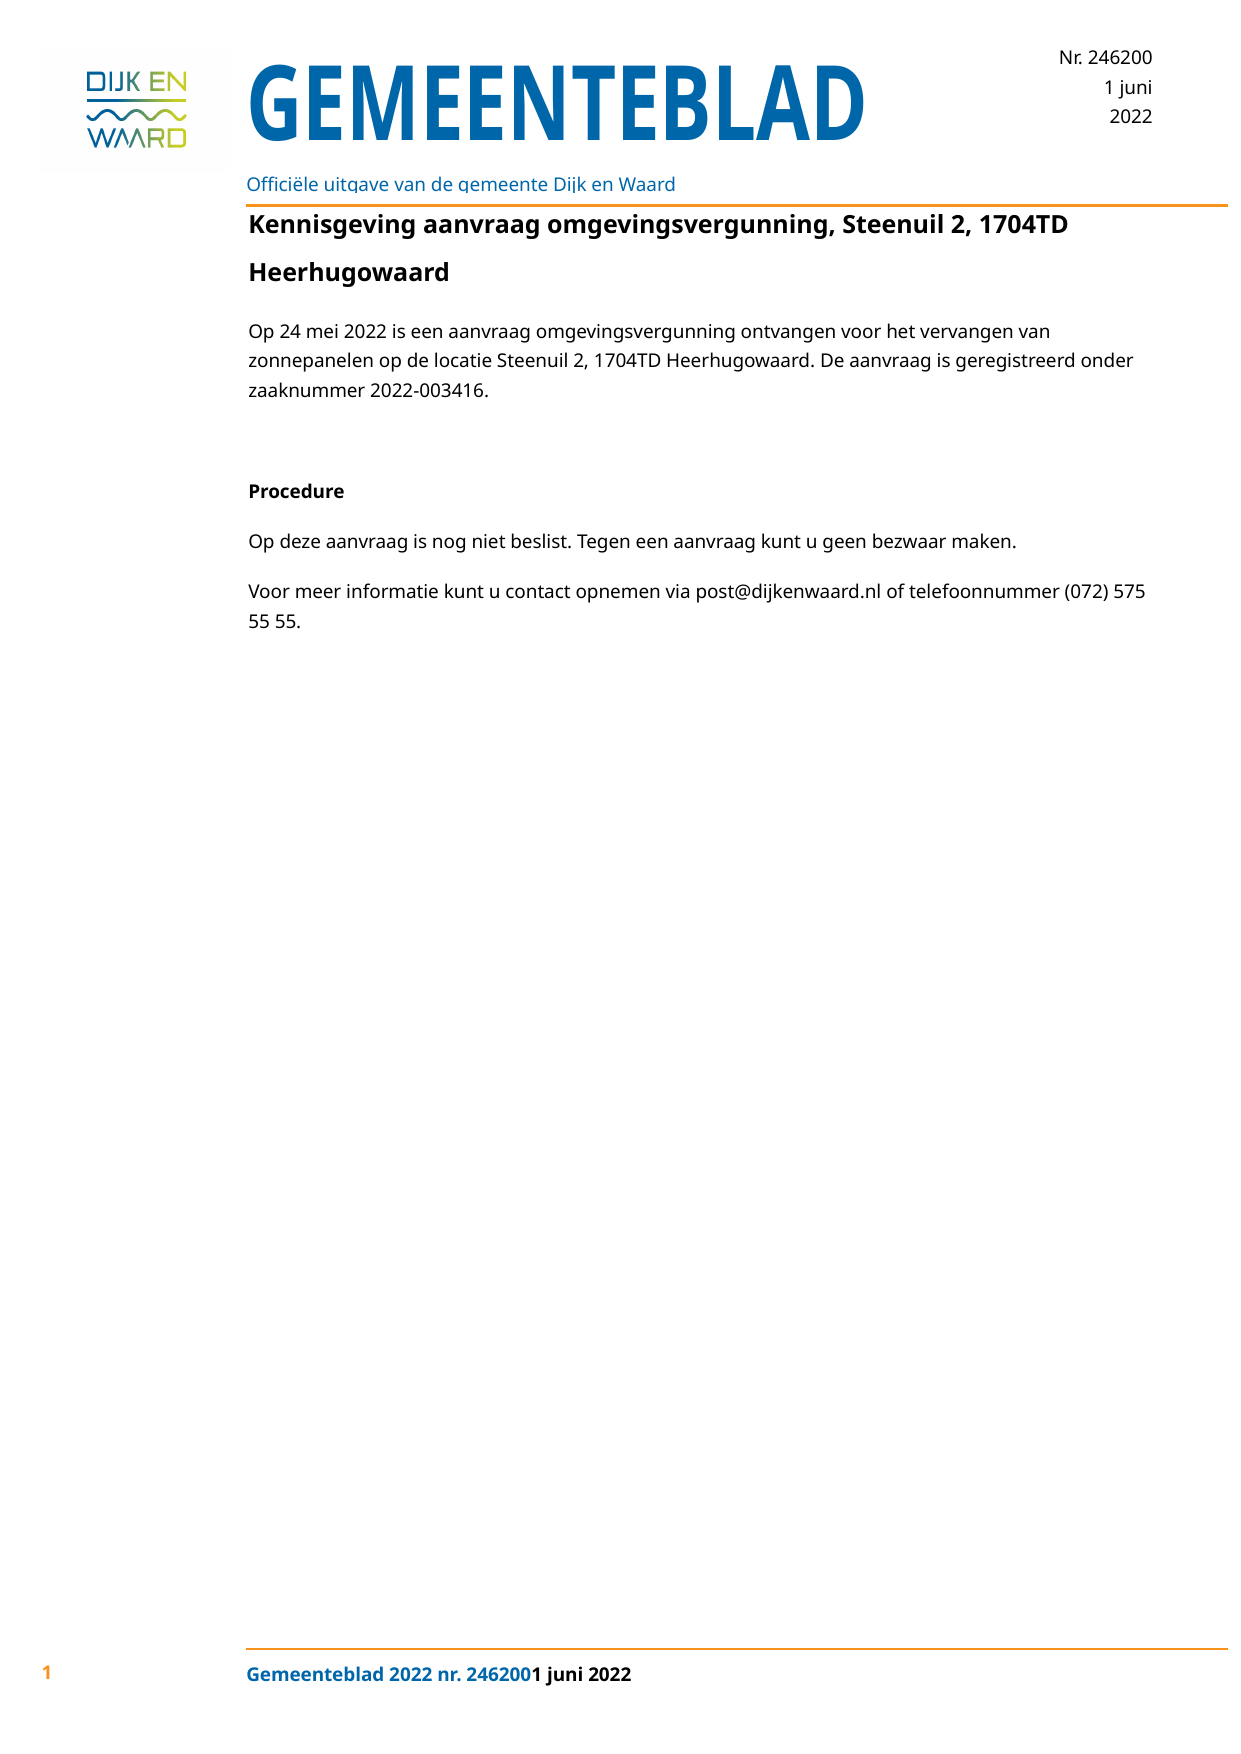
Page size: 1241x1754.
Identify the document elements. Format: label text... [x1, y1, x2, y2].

text Op deze aanvraag is nog niet beslist. Tegen een aanvraag kunt u geen bezwaar maken. [248, 528, 1152, 554]
text Kennisgeving aanvraag omgevingsvergunning, Steenuil 2, 1704TD Heerhugowaard [248, 207, 1152, 288]
text Voor meer informatie kunt u contact opnemen via post@dijkenwaard.nl of telefoonnummer (072) 575 55 55. [248, 579, 1152, 634]
text Op 24 mei 2022 is een aanvraag omgevingsvergunning ontvangen voor het vervangen van zonnepanelen op de locatie Steenuil 2, 1704TD Heerhugowaard. De aanvraag is geregistreerd onder zaaknummer 2022-003416. [248, 318, 1152, 403]
text Procedure [248, 478, 1152, 504]
picture [41, 47, 231, 172]
